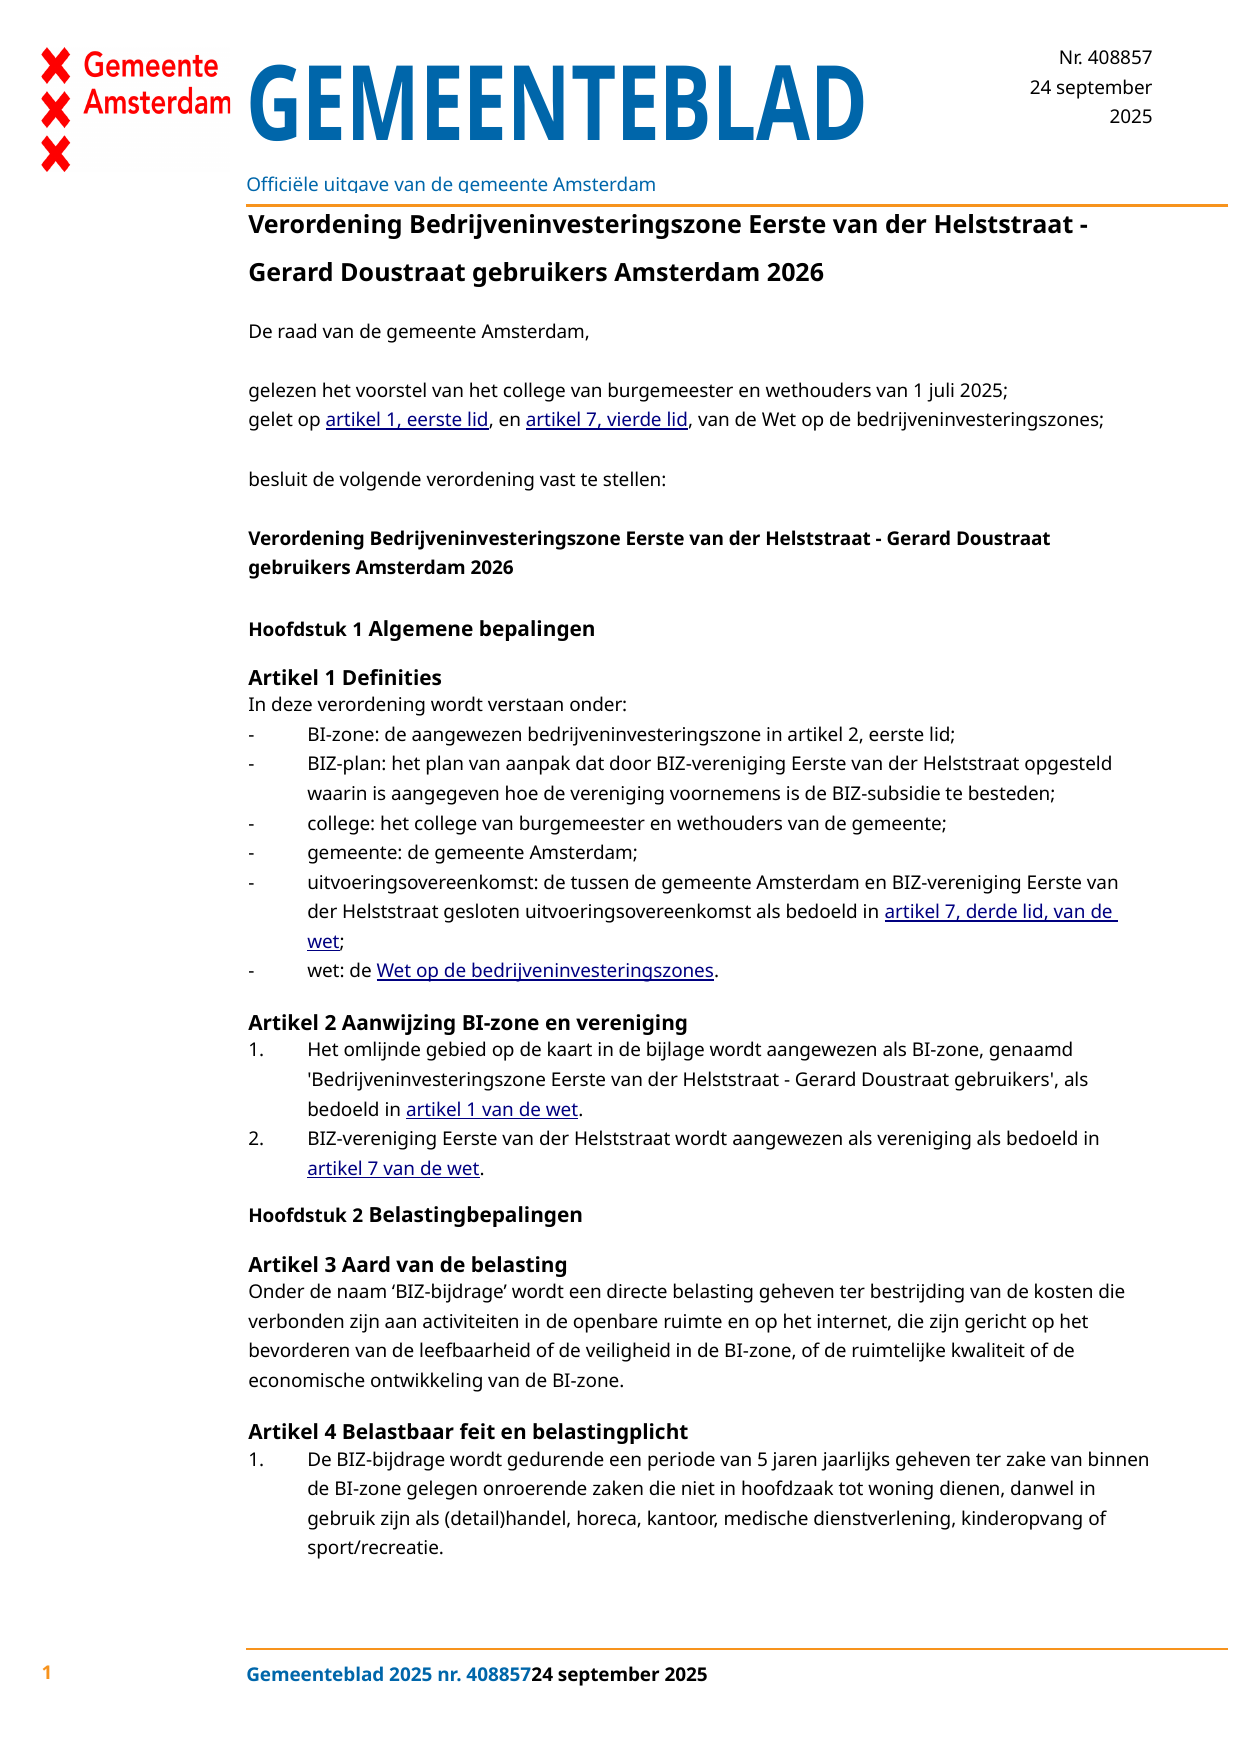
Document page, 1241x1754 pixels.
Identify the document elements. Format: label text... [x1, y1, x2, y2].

text Artikel 3 Aard van de belasting [248, 1250, 1152, 1278]
text Hoofdstuk 1 Algemene bepalingen [248, 614, 1152, 642]
list BIZ-vereniging Eerste van der Helststraat wordt aangewezen als vereniging als bedoeld in artikel 7 van de wet. [248, 1125, 1152, 1181]
list gemeente: de gemeente Amsterdam; [248, 839, 1152, 865]
list uitvoeringsovereenkomst: de tussen de gemeente Amsterdam en BIZ-vereniging Eerste van der Helststraat gesloten uitvoeringsovereenkomst als bedoeld in artikel 7, derde lid, van de wet; [248, 869, 1152, 954]
text Artikel 4 Belastbaar feit en belastingplicht [248, 1417, 1152, 1446]
text Verordening Bedrijveninvesteringszone Eerste van der Helststraat - Gerard Doustraat gebruikers Amsterdam 2026 [248, 207, 1152, 288]
text Hoofdstuk 2 Belastingbepalingen [248, 1201, 1152, 1229]
list Het omlijnde gebied op de kaart in de bijlage wordt aangewezen als BI-zone, genaamd 'Bedrijveninvesteringszone Eerste van der Helststraat - Gerard Doustraat gebruikers', als bedoeld in artikel 1 van de wet. [248, 1037, 1152, 1121]
text gelezen het voorstel van het college van burgemeester en wethouders van 1 juli 2025; [248, 377, 1152, 403]
list De BIZ-bijdrage wordt gedurende een periode van 5 jaren jaarlijks geheven ter zake van binnen de BI-zone gelegen onroerende zaken die niet in hoofdzaak tot woning dienen, danwel in gebruik zijn als (detail)handel, horeca, kantoor, medische dienstverlening, kinderopvang of sport/recreatie. [248, 1446, 1152, 1560]
list BIZ-plan: het plan van aanpak dat door BIZ-vereniging Eerste van der Helststraat opgesteld waarin is aangegeven hoe de vereniging voornemens is de BIZ-subsidie te besteden; [248, 751, 1152, 806]
list BI-zone: de aangewezen bedrijveninvesteringszone in artikel 2, eerste lid; [248, 721, 1152, 747]
text Artikel 2 Aanwijzing BI-zone en vereniging [248, 1008, 1152, 1037]
text Onder de naam ‘BIZ-bijdrage’ wordt een directe belasting geheven ter bestrijding van de kosten die verbonden zijn aan activiteiten in de openbare ruimte en op het internet, die zijn gericht op het bevorderen van de leefbaarheid of de veiligheid in de BI-zone, of de ruimtelijke kwaliteit of de economische ontwikkeling van de BI-zone. [248, 1278, 1152, 1393]
text gelet op artikel 1, eerste lid, en artikel 7, vierde lid, van de Wet op de bedrijveninvesteringszones; [248, 407, 1152, 432]
list college: het college van burgemeester en wethouders van de gemeente; [248, 810, 1152, 836]
text Verordening Bedrijveninvesteringszone Eerste van der Helststraat - Gerard Doustraat gebruikers Amsterdam 2026 [248, 525, 1152, 580]
text In deze verordening wordt verstaan onder: [248, 691, 1152, 717]
text Artikel 1 Definities [248, 663, 1152, 691]
text besluit de volgende verordening vast te stellen: [248, 466, 1152, 492]
text De raad van de gemeente Amsterdam, [248, 318, 1152, 344]
list wet: de Wet op de bedrijveninvesteringszones. [248, 958, 1152, 983]
picture [41, 47, 231, 172]
